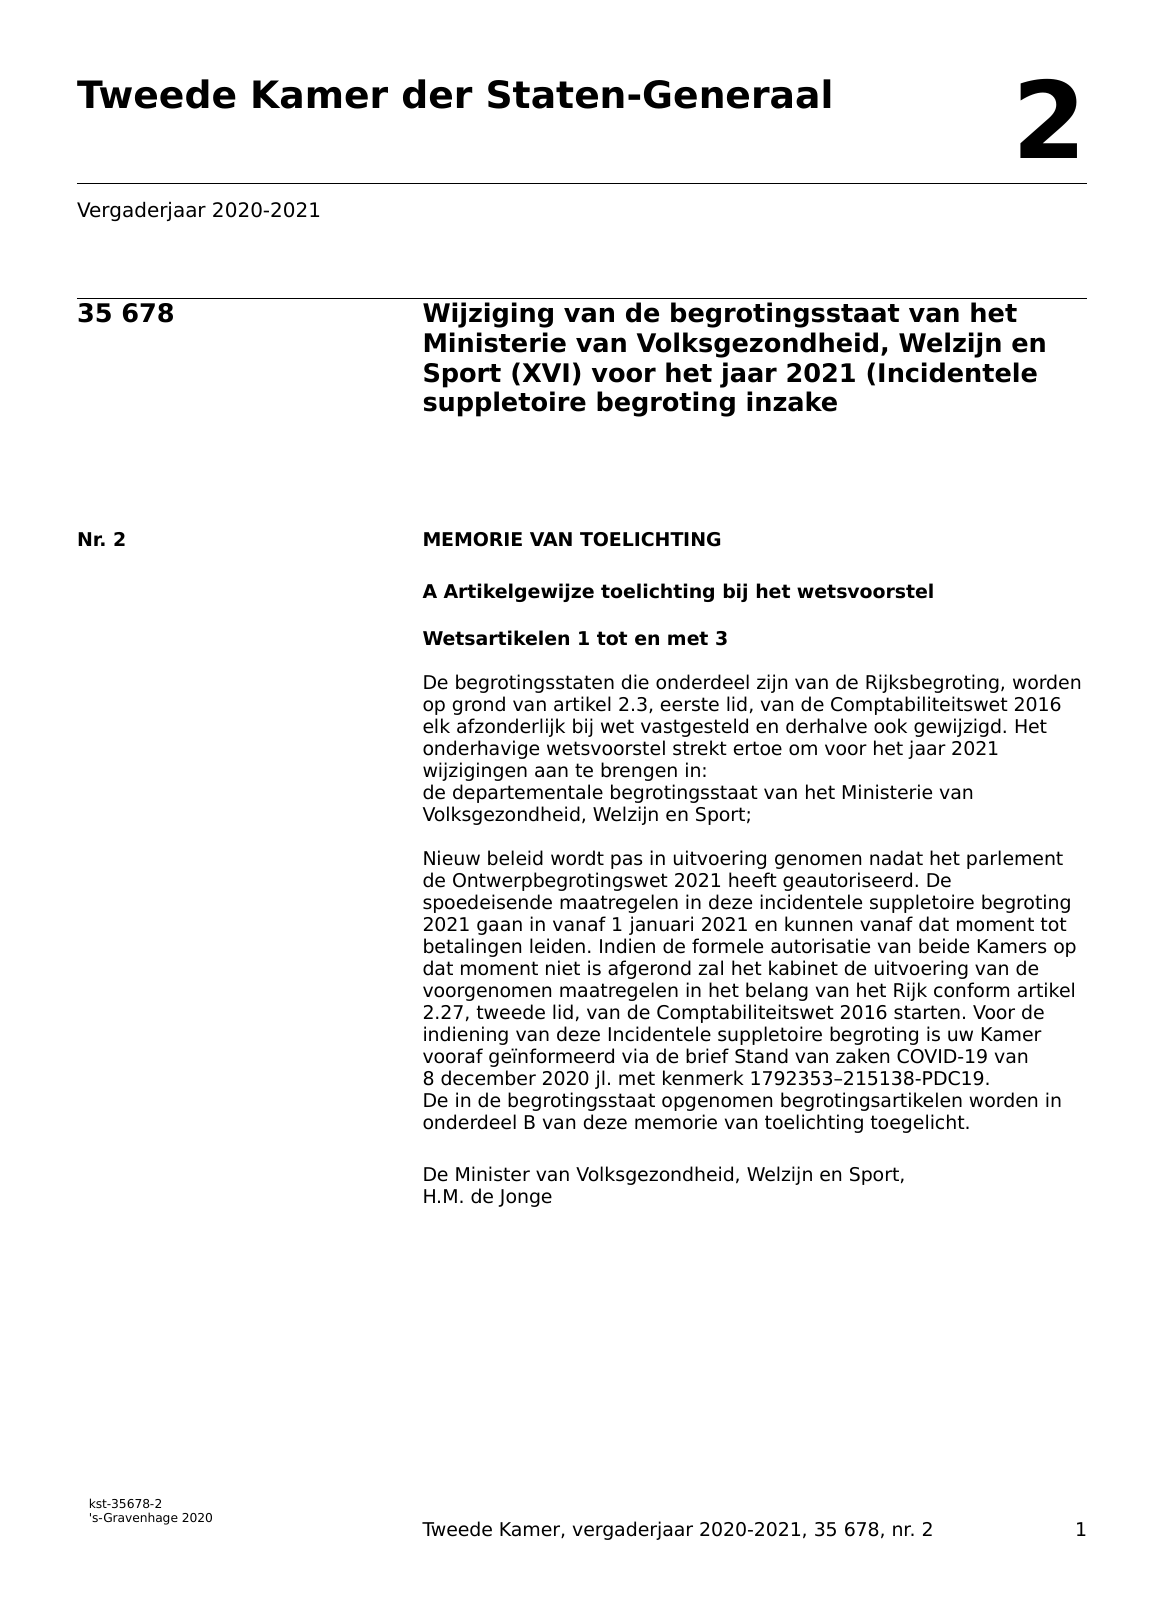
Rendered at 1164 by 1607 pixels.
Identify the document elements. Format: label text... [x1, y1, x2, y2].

subtitle Wetsartikelen 1 tot en met 3 [422, 628, 1087, 650]
text 's-Gravenhage 2020 [88, 1511, 323, 1525]
text Nieuw beleid wordt pas in uitvoering genomen nadat het parlement de Ontwerpbegrotingswet 2021 heeft geautoriseerd. De spoedeisende maatregelen in deze incidentele suppletoire begroting 2021 gaan in vanaf 1 januari 2021 en kunnen vanaf dat moment tot betalingen leiden. Indien de formele autorisatie van beide Kamers op dat moment niet is afgerond zal het kabinet de uitvoering van de voorgenomen maatregelen in het belang van het Rijk conform artikel 2.27, tweede lid, van de Comptabiliteitswet 2016 starten. Voor de indiening van deze Incidentele suppletoire begroting is uw Kamer vooraf geïnformeerd via de brief Stand van zaken COVID-19 van 8 december 2020 jl. met kenmerk 1792353–215138-PDC19. [422, 848, 1087, 1090]
text De Minister van Volksgezondheid, Welzijn en Sport, H.M. de Jonge [422, 1164, 1087, 1208]
table_cell Vergaderjaar 2020-2021 [77, 184, 1087, 298]
text De begrotingsstaten die onderdeel zijn van de Rijksbegroting, worden op grond van artikel 2.3, eerste lid, van de Comptabiliteitswet 2016 elk afzonderlijk bij wet vastgesteld en derhalve ook gewijzigd. Het onderhavige wetsvoorstel strekt ertoe om voor het jaar 2021 wijzigingen aan te brengen in: [422, 672, 1087, 782]
subtitle Nr. 2 MEMORIE VAN TOELICHTING [77, 529, 1087, 551]
text De in de begrotingsstaat opgenomen begrotingsartikelen worden in onderdeel B van deze memorie van toelichting toegelicht. [422, 1090, 1087, 1134]
table_header Tweede Kamer der Staten-Generaal [77, 59, 886, 183]
text de departementale begrotingsstaat van het Ministerie van Volksgezondheid, Welzijn en Sport; [422, 782, 1087, 826]
table_header 2 [886, 59, 1087, 183]
subtitle A Artikelgewijze toelichting bij het wetsvoorstel [422, 581, 1087, 603]
subtitle 35 678 Wijziging van de begrotingsstaat van het Ministerie van Volksgezondheid, Welzijn en Sport (XVI) voor het jaar 2021 (Incidentele suppletoire begroting inzake [77, 299, 1087, 418]
text kst-35678-2 [88, 1497, 323, 1511]
